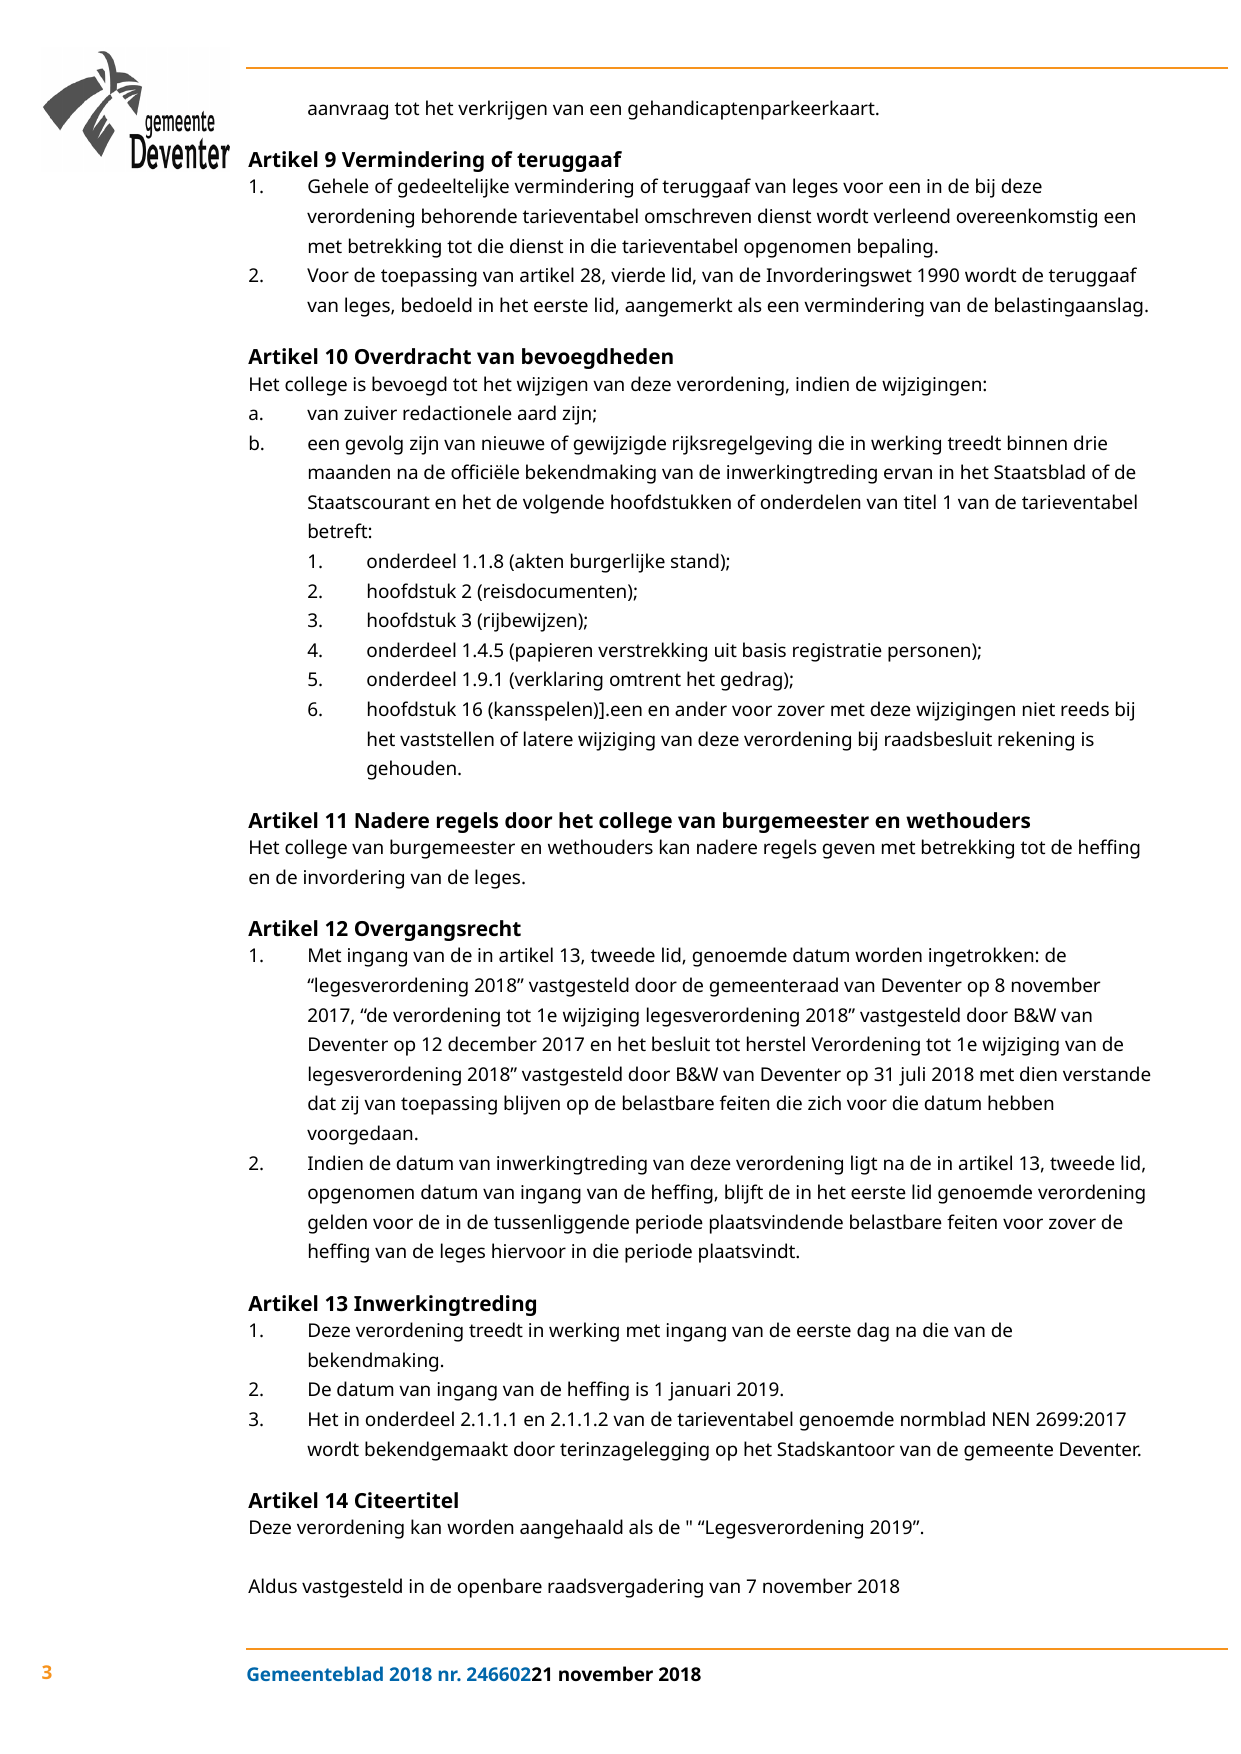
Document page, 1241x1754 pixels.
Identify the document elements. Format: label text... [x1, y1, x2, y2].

list Het in onderdeel 2.1.1.1 en 2.1.1.2 van de tarieventabel genoemde normblad NEN 2699:2017 wordt bekendgemaakt door terinzagelegging op het Stadskantoor van de gemeente Deventer. [248, 1406, 1152, 1461]
text Artikel 11 Nadere regels door het college van burgemeester en wethouders [248, 806, 1152, 834]
list onderdeel 1.4.5 (papieren verstrekking uit basis registratie personen); [307, 637, 1152, 663]
text Artikel 12 Overgangsrecht [248, 914, 1152, 943]
list Gehele of gedeeltelijke vermindering of teruggaaf van leges voor een in de bij deze verordening behorende tarieventabel omschreven dienst wordt verleend overeenkomstig een met betrekking tot die dienst in die tarieventabel opgenomen bepaling. [248, 174, 1152, 258]
list De datum van ingang van de heffing is 1 januari 2019. [248, 1377, 1152, 1402]
list onderdeel 1.9.1 (verklaring omtrent het gedrag); [307, 667, 1152, 692]
text Het college van burgemeester en wethouders kan nadere regels geven met betrekking tot de heffing en de invordering van de leges. [248, 834, 1152, 889]
text Artikel 14 Citeertitel [248, 1486, 1152, 1514]
text Artikel 10 Overdracht van bevoegdheden [248, 342, 1152, 371]
text Het college is bevoegd tot het wijzigen van deze verordening, indien de wijzigingen: [248, 371, 1152, 397]
list een gevolg zijn van nieuwe of gewijzigde rijksregelgeving die in werking treedt binnen drie maanden na de officiële bekendmaking van de inwerkingtreding ervan in het Staatsblad of de Staatscourant en het de volgende hoofdstukken of onderdelen van titel 1 van de tarieventabel betreft: [248, 430, 1152, 544]
list aanvraag tot het verkrijgen van een gehandicaptenparkeerkaart. [248, 95, 1152, 121]
list Indien de datum van inwerkingtreding van deze verordening ligt na de in artikel 13, tweede lid, opgenomen datum van ingang van de heffing, blijft de in het eerste lid genoemde verordening gelden voor de in de tussenliggende periode plaatsvindende belastbare feiten voor zover de heffing van de leges hiervoor in die periode plaatsvindt. [248, 1150, 1152, 1264]
list Met ingang van de in artikel 13, tweede lid, genoemde datum worden ingetrokken: de “legesverordening 2018” vastgesteld door de gemeenteraad van Deventer op 8 november 2017, “de verordening tot 1e wijziging legesverordening 2018” vastgesteld door B&W van Deventer op 12 december 2017 en het besluit tot herstel Verordening tot 1e wijziging van de legesverordening 2018” vastgesteld door B&W van Deventer op 31 juli 2018 met dien verstande dat zij van toepassing blijven op de belastbare feiten die zich voor die datum hebben voorgedaan. [248, 943, 1152, 1146]
text Deze verordening kan worden aangehaald als de " “Legesverordening 2019”. [248, 1514, 1152, 1540]
list hoofdstuk 16 (kansspelen)].een en ander voor zover met deze wijzigingen niet reeds bij het vaststellen of latere wijziging van deze verordening bij raadsbesluit rekening is gehouden. [307, 696, 1152, 781]
picture [41, 47, 231, 172]
list hoofdstuk 3 (rijbewijzen); [307, 607, 1152, 633]
list Deze verordening treedt in werking met ingang van de eerste dag na die van de bekendmaking. [248, 1317, 1152, 1373]
text Aldus vastgesteld in de openbare raadsvergadering van 7 november 2018 [248, 1574, 1152, 1599]
list hoofdstuk 2 (reisdocumenten); [307, 578, 1152, 604]
text Artikel 13 Inwerkingtreding [248, 1289, 1152, 1317]
text Artikel 9 Vermindering of teruggaaf [248, 145, 1152, 174]
list Voor de toepassing van artikel 28, vierde lid, van de Invorderingswet 1990 wordt de teruggaaf van leges, bedoeld in het eerste lid, aangemerkt als een vermindering van de belastingaanslag. [248, 262, 1152, 318]
list onderdeel 1.1.8 (akten burgerlijke stand); [307, 548, 1152, 574]
list van zuiver redactionele aard zijn; [248, 400, 1152, 426]
